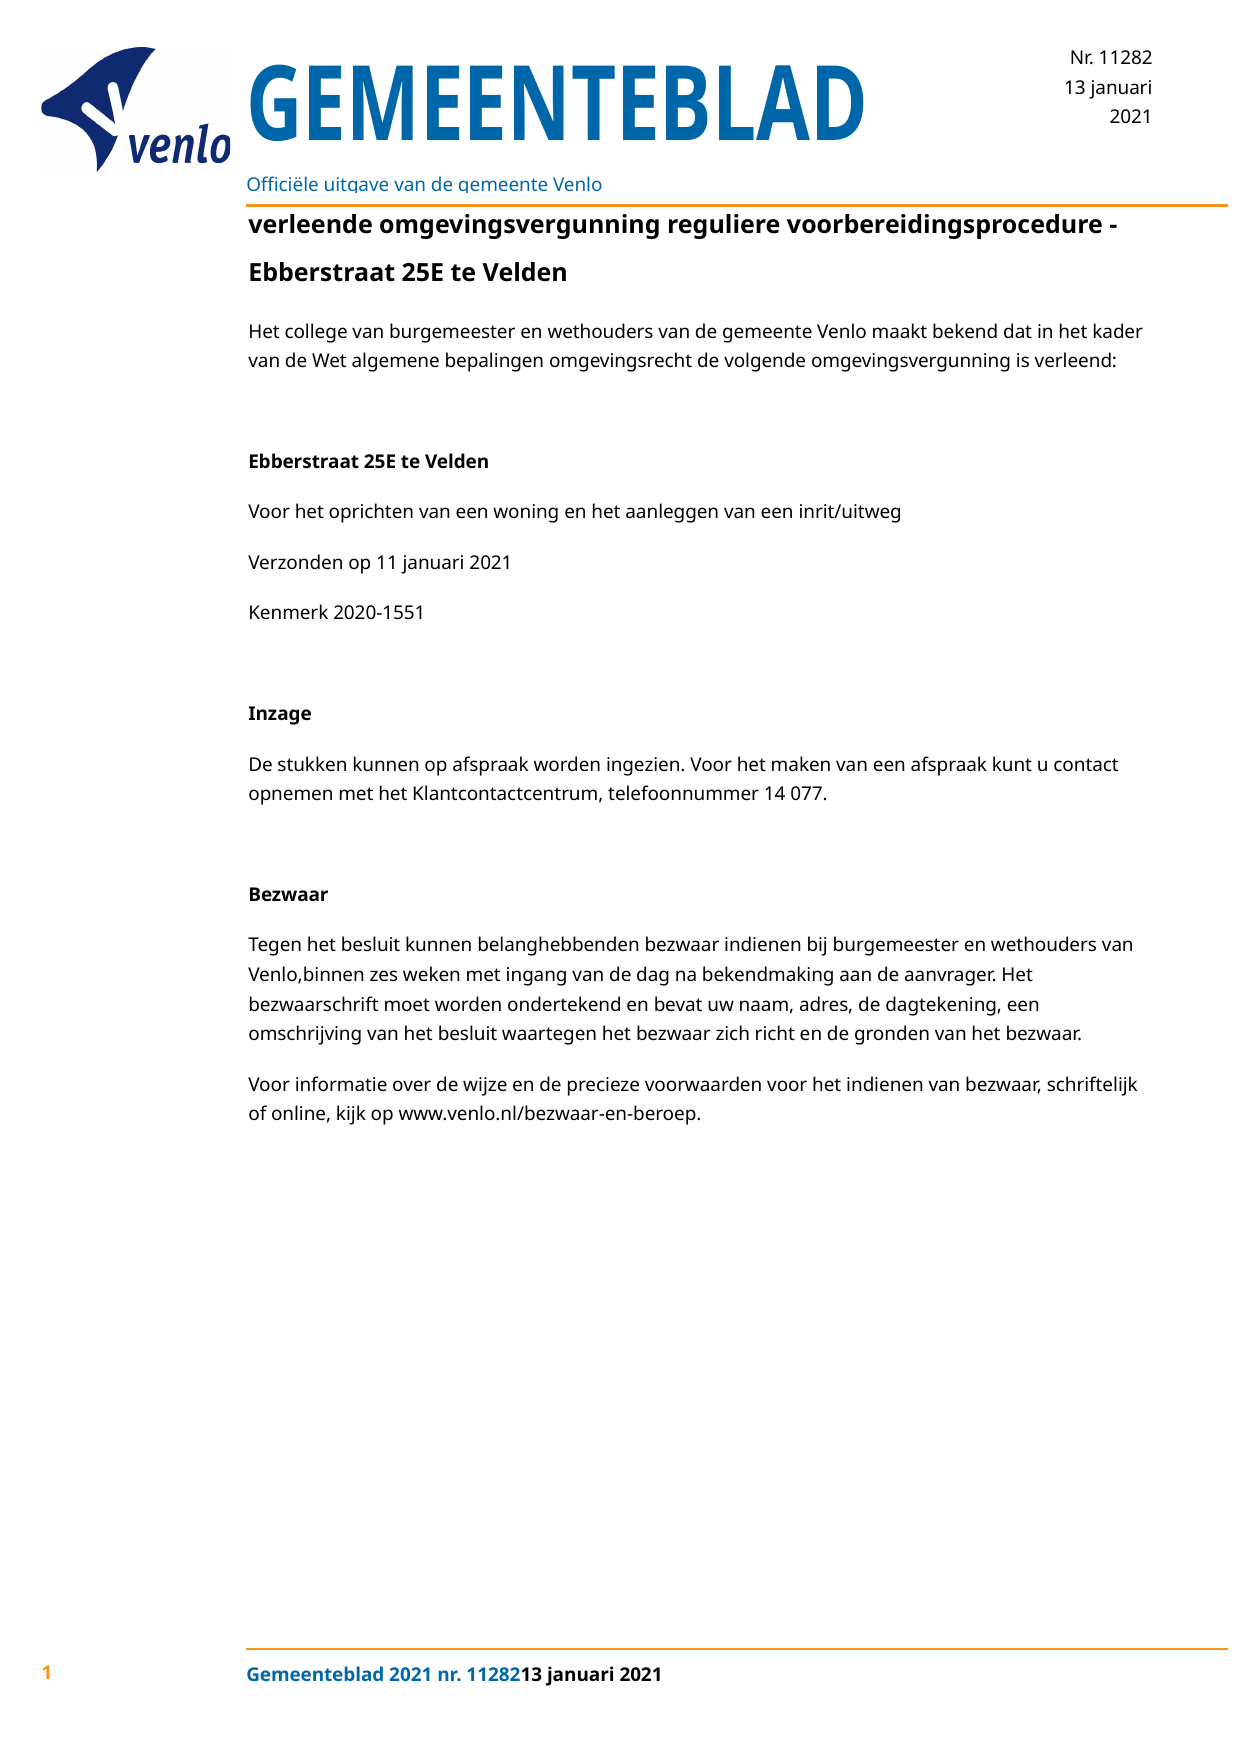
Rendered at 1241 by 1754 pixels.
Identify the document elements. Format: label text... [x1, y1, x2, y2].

text verleende omgevingsvergunning reguliere voorbereidingsprocedure - Ebberstraat 25E te Velden [248, 207, 1152, 288]
text De stukken kunnen op afspraak worden ingezien. Voor het maken van een afspraak kunt u contact opnemen met het Klantcontactcentrum, telefoonnummer 14 077. [248, 751, 1152, 806]
text Tegen het besluit kunnen belanghebbenden bezwaar indienen bij burgemeester en wethouders van Venlo,binnen zes weken met ingang van de dag na bekendmaking aan de aanvrager. Het bezwaarschrift moet worden ondertekend en bevat uw naam, adres, de dagtekening, een omschrijving van het besluit waartegen het bezwaar zich richt en de gronden van het bezwaar. [248, 932, 1152, 1046]
text Het college van burgemeester en wethouders van de gemeente Venlo maakt bekend dat in het kader van de Wet algemene bepalingen omgevingsrecht de volgende omgevingsvergunning is verleend: [248, 318, 1152, 373]
text Verzonden op 11 januari 2021 [248, 549, 1152, 575]
text Bezwaar [248, 881, 1152, 907]
text Voor informatie over de wijze en de precieze voorwaarden voor het indienen van bezwaar, schriftelijk of online, kijk op www.venlo.nl/bezwaar-en-beroep. [248, 1071, 1152, 1126]
text Voor het oprichten van een woning en het aanleggen van een inrit/uitweg [248, 499, 1152, 524]
text Ebberstraat 25E te Velden [248, 448, 1152, 474]
text Inzage [248, 700, 1152, 726]
picture [41, 47, 231, 172]
text Kenmerk 2020-1551 [248, 599, 1152, 625]
